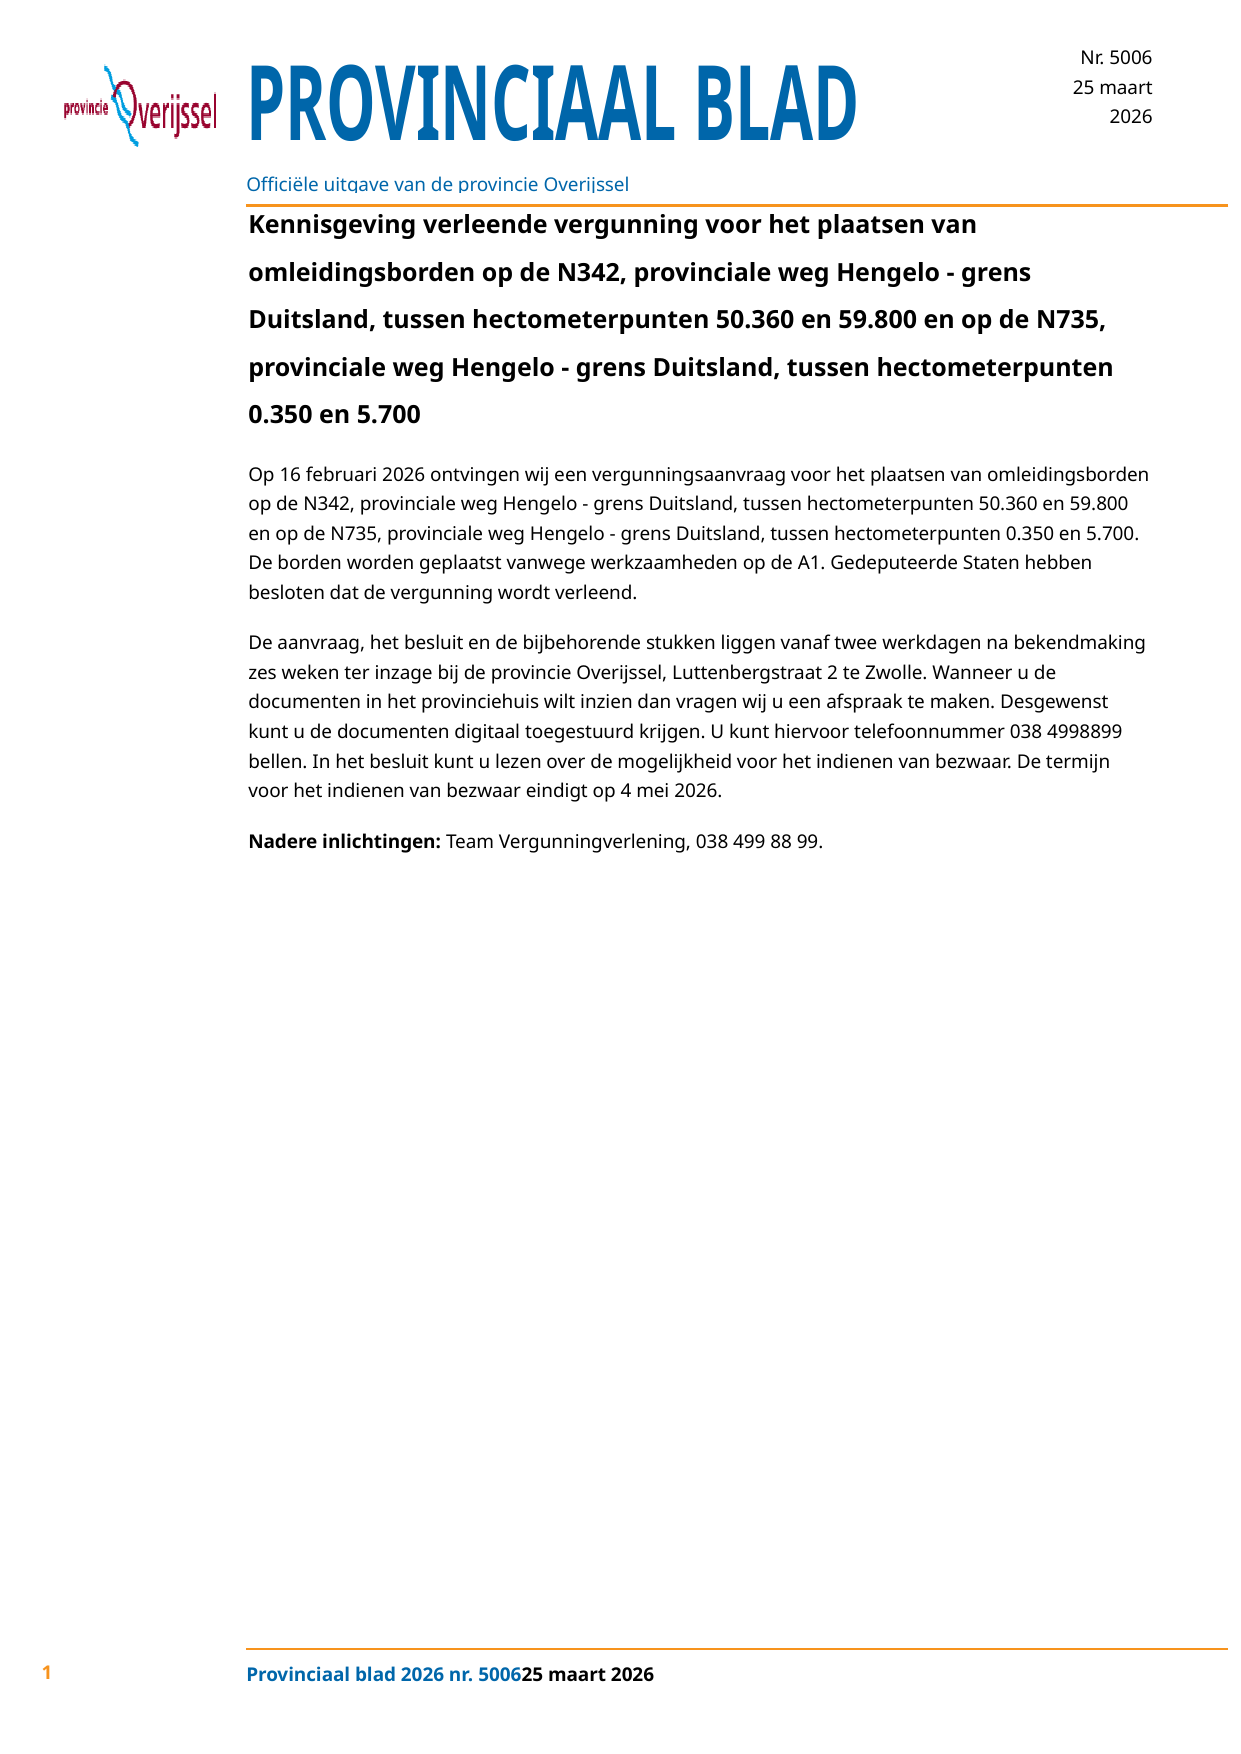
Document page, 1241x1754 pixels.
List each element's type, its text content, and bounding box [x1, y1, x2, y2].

text De aanvraag, het besluit en de bijbehorende stukken liggen vanaf twee werkdagen na bekendmaking zes weken ter inzage bij de provincie Overijssel, Luttenbergstraat 2 te Zwolle. Wanneer u de documenten in het provinciehuis wilt inzien dan vragen wij u een afspraak te maken. Desgewenst kunt u de documenten digitaal toegestuurd krijgen. U kunt hiervoor telefoonnummer 038 4998899 bellen. In het besluit kunt u lezen over de mogelijkheid voor het indienen van bezwaar. De termijn voor het indienen van bezwaar eindigt op 4 mei 2026. [248, 629, 1152, 803]
text Nadere inlichtingen: Team Vergunningverlening, 038 499 88 99. [248, 828, 1152, 853]
text Op 16 februari 2026 ontvingen wij een vergunningsaanvraag voor het plaatsen van omleidingsborden op de N342, provinciale weg Hengelo - grens Duitsland, tussen hectometerpunten 50.360 en 59.800 en op de N735, provinciale weg Hengelo - grens Duitsland, tussen hectometerpunten 0.350 en 5.700. De borden worden geplaatst vanwege werkzaamheden op de A1. Gedeputeerde Staten hebben besloten dat de vergunning wordt verleend. [248, 461, 1152, 605]
picture [41, 47, 231, 172]
text Kennisgeving verleende vergunning voor het plaatsen van omleidingsborden op de N342, provinciale weg Hengelo - grens Duitsland, tussen hectometerpunten 50.360 en 59.800 en op de N735, provinciale weg Hengelo - grens Duitsland, tussen hectometerpunten 0.350 en 5.700 [248, 207, 1152, 431]
